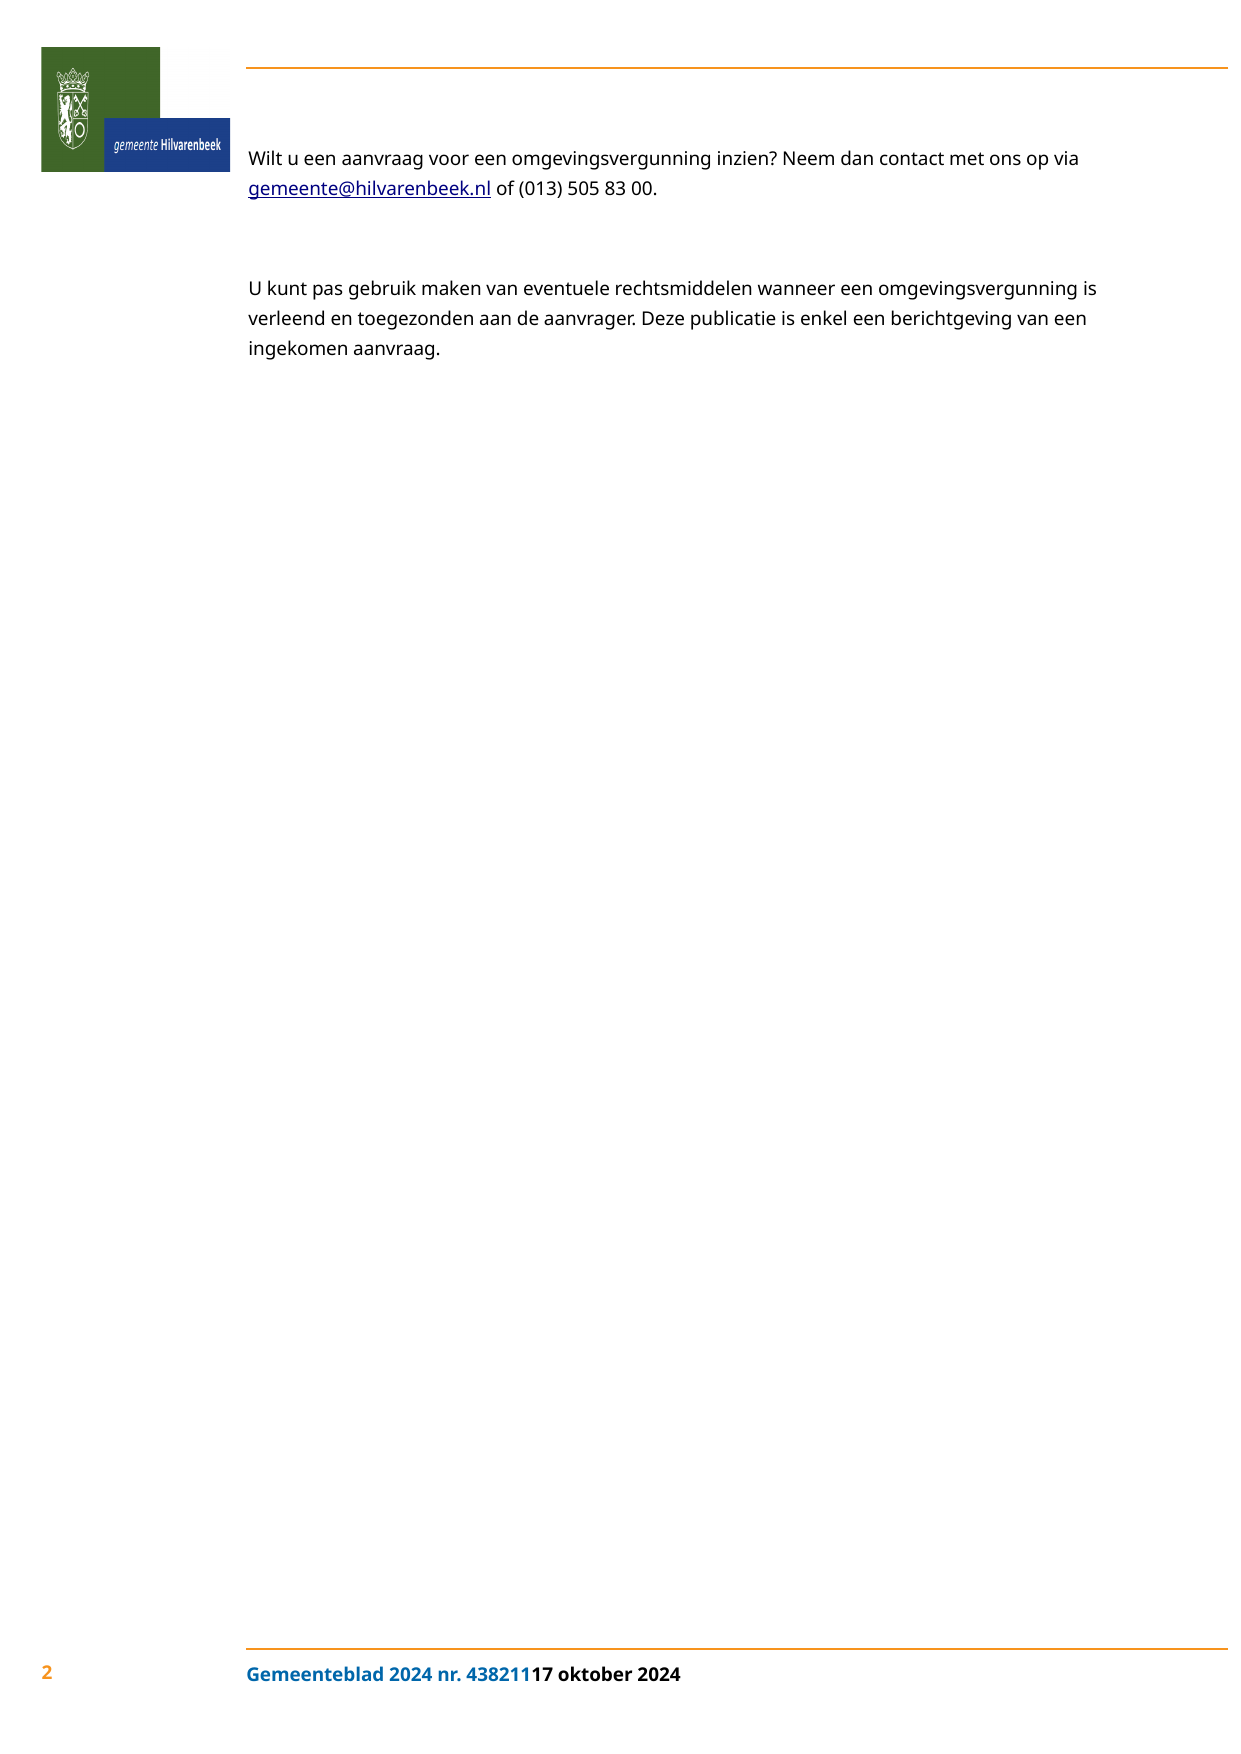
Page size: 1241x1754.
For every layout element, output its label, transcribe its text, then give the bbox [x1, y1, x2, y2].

text Wilt u een aanvraag voor een omgevingsvergunning inzien? Neem dan contact met ons op via gemeente@hilvarenbeek.nl of (013) 505 83 00. [248, 145, 1152, 201]
text U kunt pas gebruik maken van eventuele rechtsmiddelen wanneer een omgevingsvergunning is verleend en toegezonden aan de aanvrager. Deze publicatie is enkel een berichtgeving van een ingekomen aanvraag. [248, 276, 1152, 361]
picture [41, 47, 231, 172]
